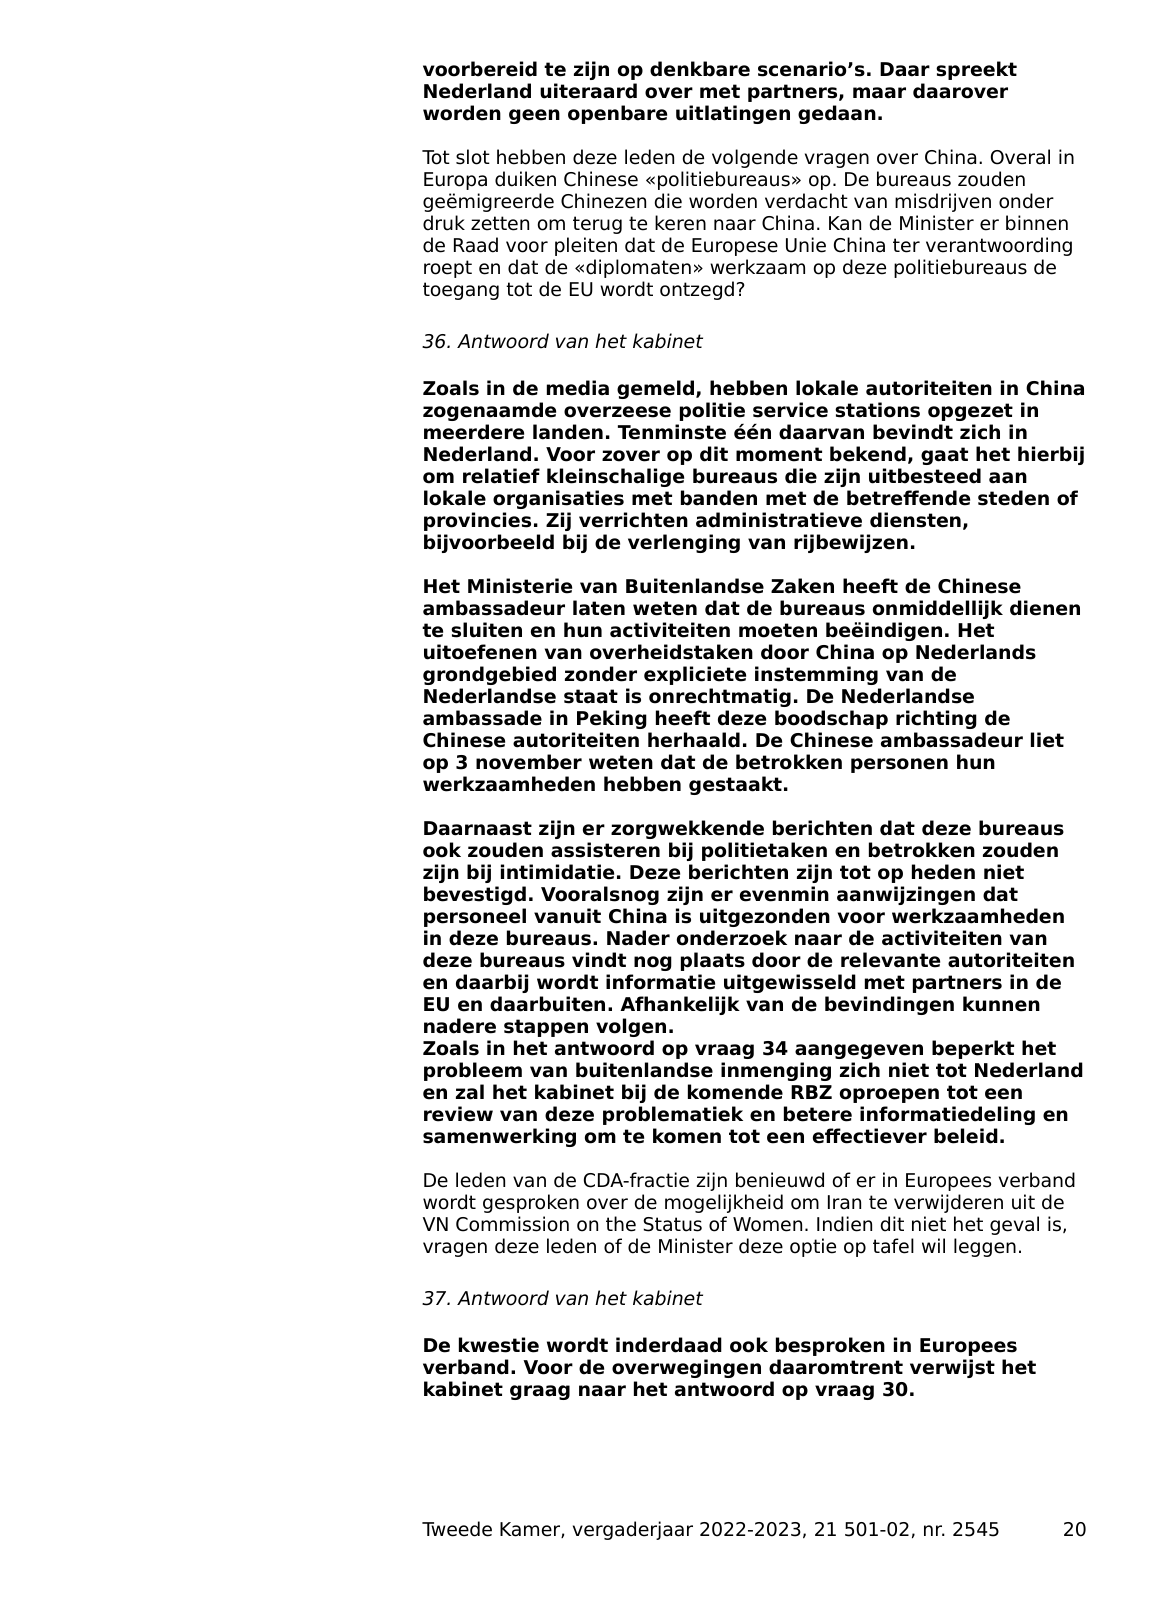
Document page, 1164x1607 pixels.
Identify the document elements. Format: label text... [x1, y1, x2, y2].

text voorbereid te zijn op denkbare scenario’s. Daar spreekt Nederland uiteraard over met partners, maar daarover worden geen openbare uitlatingen gedaan. [422, 59, 1087, 125]
text Het Ministerie van Buitenlandse Zaken heeft de Chinese ambassadeur laten weten dat de bureaus onmiddellijk dienen te sluiten en hun activiteiten moeten beëindigen. Het uitoefenen van overheidstaken door China op Nederlands grondgebied zonder expliciete instemming van de Nederlandse staat is onrechtmatig. De Nederlandse ambassade in Peking heeft deze boodschap richting de Chinese autoriteiten herhaald. De Chinese ambassadeur liet op 3 november weten dat de betrokken personen hun werkzaamheden hebben gestaakt. [422, 576, 1087, 796]
text De kwestie wordt inderdaad ook besproken in Europees verband. Voor de overwegingen daaromtrent verwijst het kabinet graag naar het antwoord op vraag 30. [422, 1335, 1087, 1401]
subtitle 37. Antwoord van het kabinet [422, 1288, 1087, 1310]
text Daarnaast zijn er zorgwekkende berichten dat deze bureaus ook zouden assisteren bij politietaken en betrokken zouden zijn bij intimidatie. Deze berichten zijn tot op heden niet bevestigd. Vooralsnog zijn er evenmin aanwijzingen dat personeel vanuit China is uitgezonden voor werkzaamheden in deze bureaus. Nader onderzoek naar de activiteiten van deze bureaus vindt nog plaats door de relevante autoriteiten en daarbij wordt informatie uitgewisseld met partners in de EU en daarbuiten. Afhankelijk van de bevindingen kunnen nadere stappen volgen. [422, 818, 1087, 1038]
text Zoals in het antwoord op vraag 34 aangegeven beperkt het probleem van buitenlandse inmenging zich niet tot Nederland en zal het kabinet bij de komende RBZ oproepen tot een review van deze problematiek en betere informatiedeling en samenwerking om te komen tot een effectiever beleid. [422, 1038, 1087, 1148]
subtitle 36. Antwoord van het kabinet [422, 331, 1087, 353]
text Tot slot hebben deze leden de volgende vragen over China. Overal in Europa duiken Chinese «politiebureaus» op. De bureaus zouden geëmigreerde Chinezen die worden verdacht van misdrijven onder druk zetten om terug te keren naar China. Kan de Minister er binnen de Raad voor pleiten dat de Europese Unie China ter verantwoording roept en dat de «diplomaten» werkzaam op deze politiebureaus de toegang tot de EU wordt ontzegd? [422, 147, 1087, 301]
text Zoals in de media gemeld, hebben lokale autoriteiten in China zogenaamde overzeese politie service stations opgezet in meerdere landen. Tenminste één daarvan bevindt zich in Nederland. Voor zover op dit moment bekend, gaat het hierbij om relatief kleinschalige bureaus die zijn uitbesteed aan lokale organisaties met banden met de betreffende steden of provincies. Zij verrichten administratieve diensten, bijvoorbeeld bij de verlenging van rijbewijzen. [422, 378, 1087, 554]
text De leden van de CDA-fractie zijn benieuwd of er in Europees verband wordt gesproken over de mogelijkheid om Iran te verwijderen uit de VN Commission on the Status of Women. Indien dit niet het geval is, vragen deze leden of de Minister deze optie op tafel wil leggen. [422, 1170, 1087, 1258]
